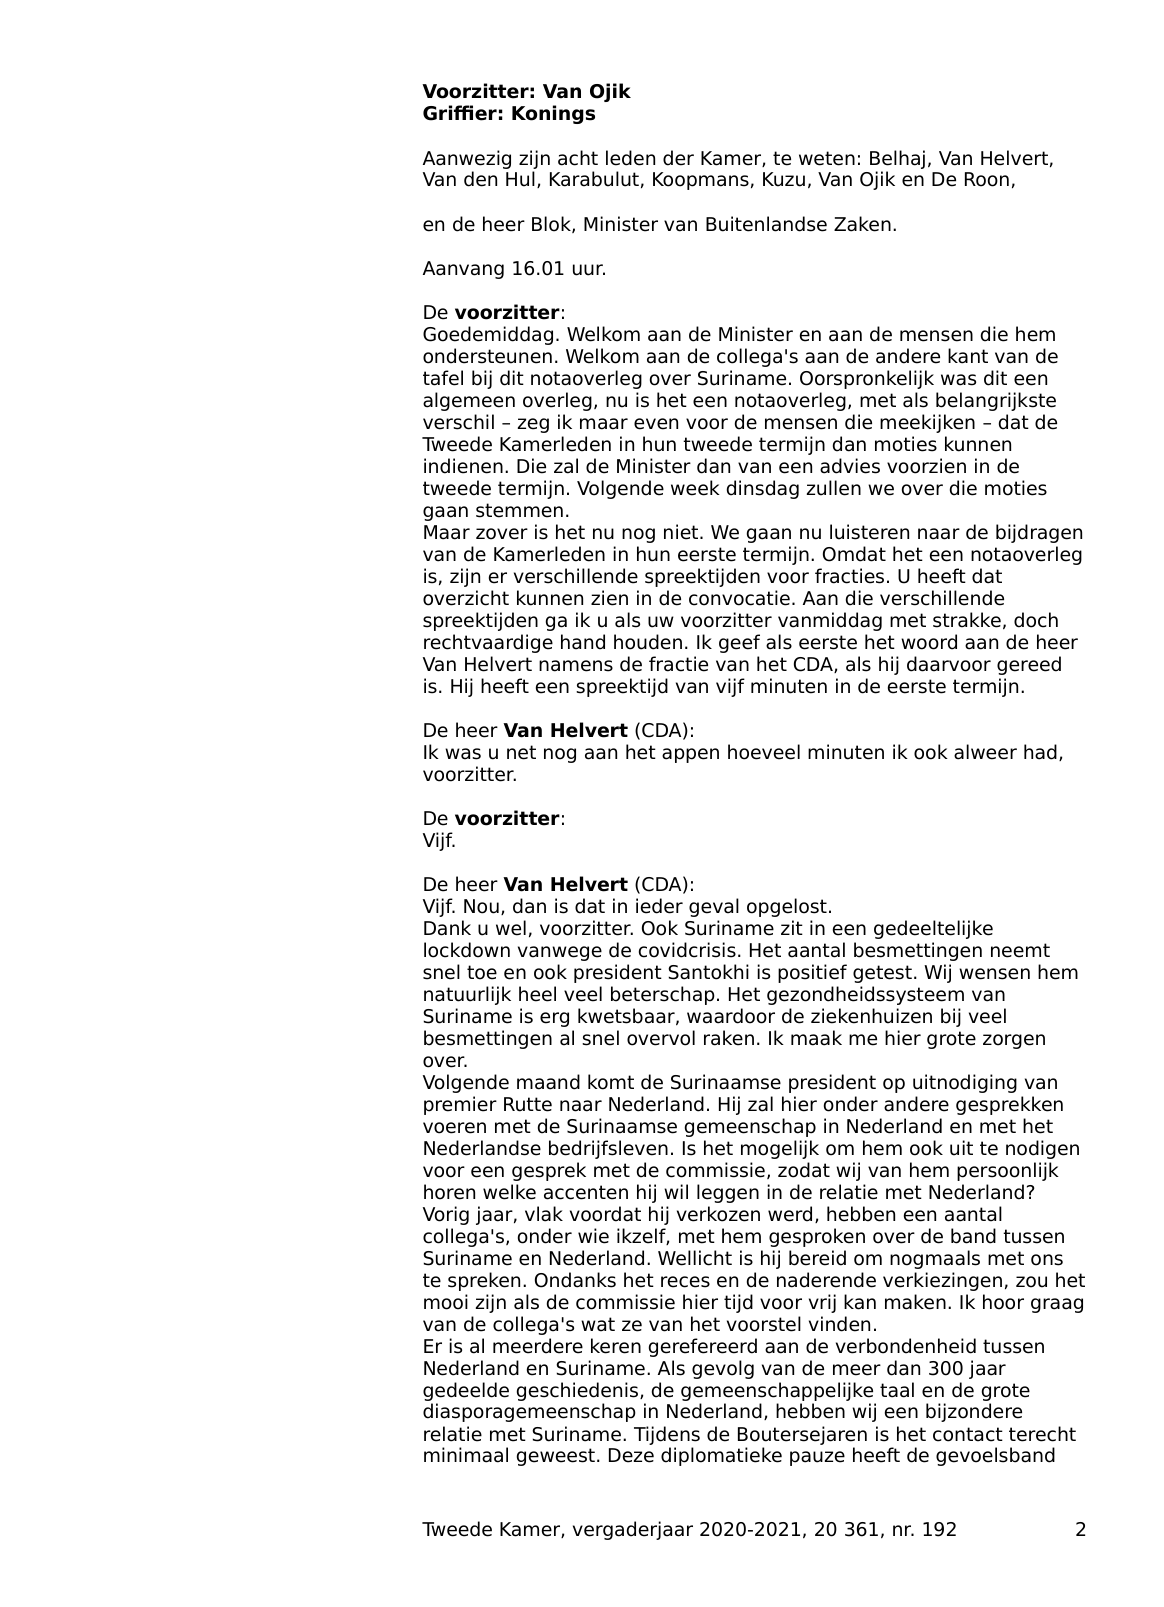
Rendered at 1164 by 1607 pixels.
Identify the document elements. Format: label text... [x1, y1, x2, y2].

text Maar zover is het nu nog niet. We gaan nu luisteren naar de bijdragen van de Kamerleden in hun eerste termijn. Omdat het een notaoverleg is, zijn er verschillende spreektijden voor fracties. U heeft dat overzicht kunnen zien in de convocatie. Aan die verschillende spreektijden ga ik u als uw voorzitter vanmiddag met strakke, doch rechtvaardige hand houden. Ik geef als eerste het woord aan de heer Van Helvert namens de fractie van het CDA, als hij daarvoor gereed is. Hij heeft een spreektijd van vijf minuten in de eerste termijn. [422, 522, 1087, 697]
text Goedemiddag. Welkom aan de Minister en aan de mensen die hem ondersteunen. Welkom aan de collega's aan de andere kant van de tafel bij dit notaoverleg over Suriname. Oorspronkelijk was dit een algemeen overleg, nu is het een notaoverleg, met als belangrijkste verschil – zeg ik maar even voor de mensen die meekijken – dat de Tweede Kamerleden in hun tweede termijn dan moties kunnen indienen. Die zal de Minister dan van een advies voorzien in de tweede termijn. Volgende week dinsdag zullen we over die moties gaan stemmen. [422, 324, 1087, 522]
text Dank u wel, voorzitter. Ook Suriname zit in een gedeeltelijke lockdown vanwege de covidcrisis. Het aantal besmettingen neemt snel toe en ook president Santokhi is positief getest. Wij wensen hem natuurlijk heel veel beterschap. Het gezondheidssysteem van Suriname is erg kwetsbaar, waardoor de ziekenhuizen bij veel besmettingen al snel overvol raken. Ik maak me hier grote zorgen over. [422, 918, 1087, 1072]
text Griffier: Konings [422, 103, 1087, 125]
text Ik was u net nog aan het appen hoeveel minuten ik ook alweer had, voorzitter. [422, 742, 1087, 786]
text en de heer Blok, Minister van Buitenlandse Zaken. [422, 213, 1087, 236]
text De heer Van Helvert (CDA): [422, 720, 1087, 742]
text Aanvang 16.01 uur. [422, 258, 1087, 280]
text De voorzitter: [422, 302, 1087, 324]
text Voorzitter: Van Ojik [422, 81, 1087, 103]
text Vijf. Nou, dan is dat in ieder geval opgelost. [422, 896, 1087, 918]
text Vijf. [422, 830, 1087, 852]
text De heer Van Helvert (CDA): [422, 874, 1087, 896]
text De voorzitter: [422, 808, 1087, 830]
text Volgende maand komt de Surinaamse president op uitnodiging van premier Rutte naar Nederland. Hij zal hier onder andere gesprekken voeren met de Surinaamse gemeenschap in Nederland en met het Nederlandse bedrijfsleven. Is het mogelijk om hem ook uit te nodigen voor een gesprek met de commissie, zodat wij van hem persoonlijk horen welke accenten hij wil leggen in de relatie met Nederland? Vorig jaar, vlak voordat hij verkozen werd, hebben een aantal collega's, onder wie ikzelf, met hem gesproken over de band tussen Suriname en Nederland. Wellicht is hij bereid om nogmaals met ons te spreken. Ondanks het reces en de naderende verkiezingen, zou het mooi zijn als de commissie hier tijd voor vrij kan maken. Ik hoor graag van de collega's wat ze van het voorstel vinden. [422, 1072, 1087, 1336]
text Er is al meerdere keren gerefereerd aan de verbondenheid tussen Nederland en Suriname. Als gevolg van de meer dan 300 jaar gedeelde geschiedenis, de gemeenschappelijke taal en de grote diasporagemeenschap in Nederland, hebben wij een bijzondere relatie met Suriname. Tijdens de Boutersejaren is het contact terecht minimaal geweest. Deze diplomatieke pauze heeft de gevoelsband [422, 1336, 1087, 1467]
text Aanwezig zijn acht leden der Kamer, te weten: Belhaj, Van Helvert, Van den Hul, Karabulut, Koopmans, Kuzu, Van Ojik en De Roon, [422, 147, 1087, 191]
